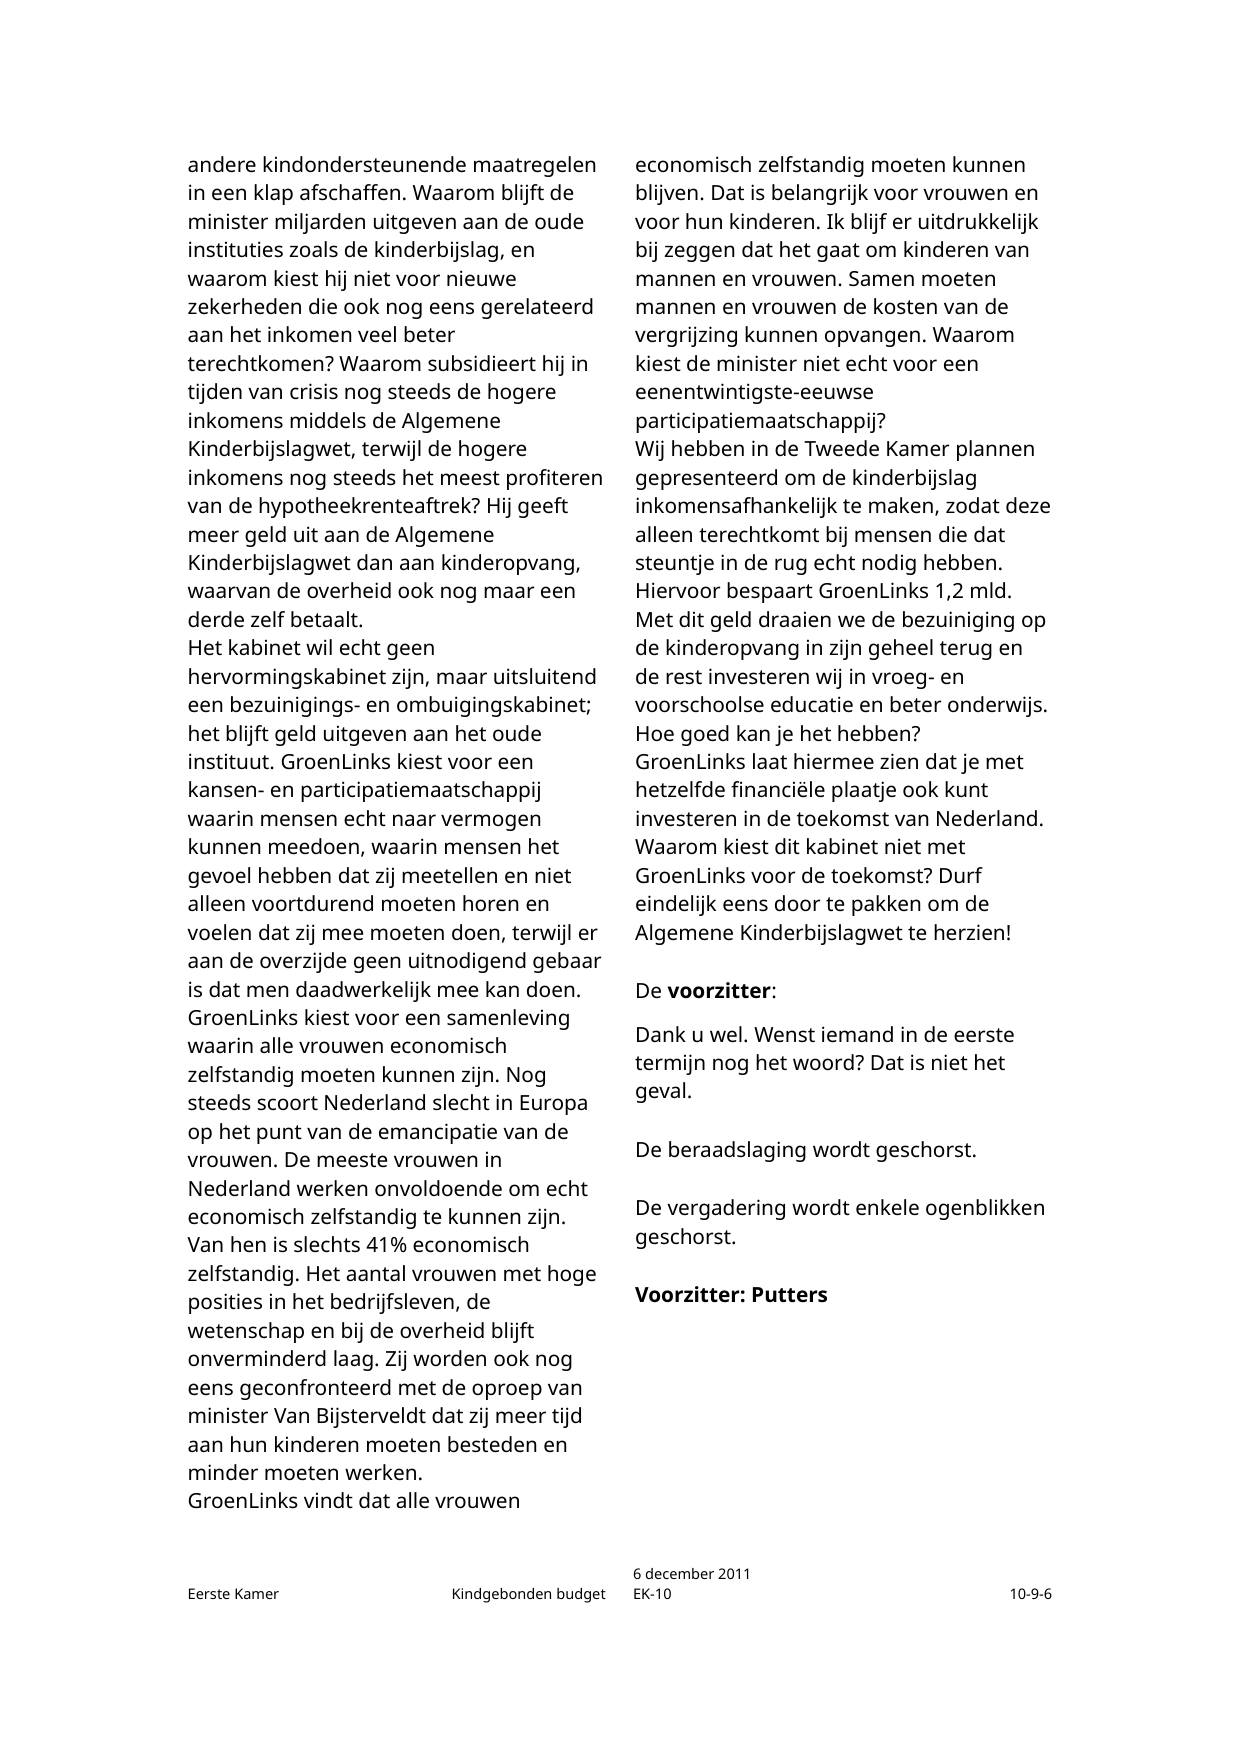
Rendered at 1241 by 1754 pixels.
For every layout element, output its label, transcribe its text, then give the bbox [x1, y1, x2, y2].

text Dank u wel. Wenst iemand in de eerste termijn nog het woord? Dat is niet het geval. [635, 1020, 1053, 1105]
text De vergadering wordt enkele ogenblikken geschorst. [635, 1193, 1053, 1250]
text De beraadslaging wordt geschorst. [635, 1135, 1053, 1163]
text GroenLinks laat hiermee zien dat je met hetzelfde financiële plaatje ook kunt investeren in de toekomst van Nederland. Waarom kiest dit kabinet niet met GroenLinks voor de toekomst? Durf eindelijk eens door te pakken om de Algemene Kinderbijslagwet te herzien! [635, 747, 1053, 946]
text Wij hebben in de Tweede Kamer plannen gepresenteerd om de kinderbijslag inkomensafhankelijk te maken, zodat deze alleen terechtkomt bij mensen die dat steuntje in de rug echt nodig hebben. Hiervoor bespaart GroenLinks 1,2 mld. Met dit geld draaien we de bezuiniging op de kinderopvang in zijn geheel terug en de rest investeren wij in vroeg- en voorschoolse educatie en beter onderwijs. Hoe goed kan je het hebben? [635, 434, 1053, 747]
text GroenLinks vindt dat alle vrouwen [187, 1487, 605, 1515]
text economisch zelfstandig moeten kunnen blijven. Dat is belangrijk voor vrouwen en voor hun kinderen. Ik blijf er uitdrukkelijk bij zeggen dat het gaat om kinderen van mannen en vrouwen. Samen moeten mannen en vrouwen de kosten van de vergrijzing kunnen opvangen. Waarom kiest de minister niet echt voor een eenentwintigste-eeuwse participatiemaatschappij? [635, 150, 1053, 434]
text Voorzitter: Putters [635, 1280, 1053, 1309]
text GroenLinks kiest voor een samenleving waarin alle vrouwen economisch zelfstandig moeten kunnen zijn. Nog steeds scoort Nederland slecht in Europa op het punt van de emancipatie van de vrouwen. De meeste vrouwen in Nederland werken onvoldoende om echt economisch zelfstandig te kunnen zijn. Van hen is slechts 41% economisch zelfstandig. Het aantal vrouwen met hoge posities in het bedrijfsleven, de wetenschap en bij de overheid blijft onverminderd laag. Zij worden ook nog eens geconfronteerd met de oproep van minister Van Bijsterveldt dat zij meer tijd aan hun kinderen moeten besteden en minder moeten werken. [187, 1003, 605, 1487]
text andere kindondersteunende maatregelen in een klap afschaffen. Waarom blijft de minister miljarden uitgeven aan de oude instituties zoals de kinderbijslag, en waarom kiest hij niet voor nieuwe zekerheden die ook nog eens gerelateerd aan het inkomen veel beter terechtkomen? Waarom subsidieert hij in tijden van crisis nog steeds de hogere inkomens middels de Algemene Kinderbijslagwet, terwijl de hogere inkomens nog steeds het meest profiteren van de hypotheekrenteaftrek? Hij geeft meer geld uit aan de Algemene Kinderbijslagwet dan aan kinderopvang, waarvan de overheid ook nog maar een derde zelf betaalt. [187, 150, 605, 633]
text Het kabinet wil echt geen hervormingskabinet zijn, maar uitsluitend een bezuinigings- en ombuigingskabinet; het blijft geld uitgeven aan het oude instituut. GroenLinks kiest voor een kansen- en participatiemaatschappij waarin mensen echt naar vermogen kunnen meedoen, waarin mensen het gevoel hebben dat zij meetellen en niet alleen voortdurend moeten horen en voelen dat zij mee moeten doen, terwijl er aan de overzijde geen uitnodigend gebaar is dat men daadwerkelijk mee kan doen. [187, 633, 605, 1003]
text De voorzitter: [635, 976, 1053, 1005]
